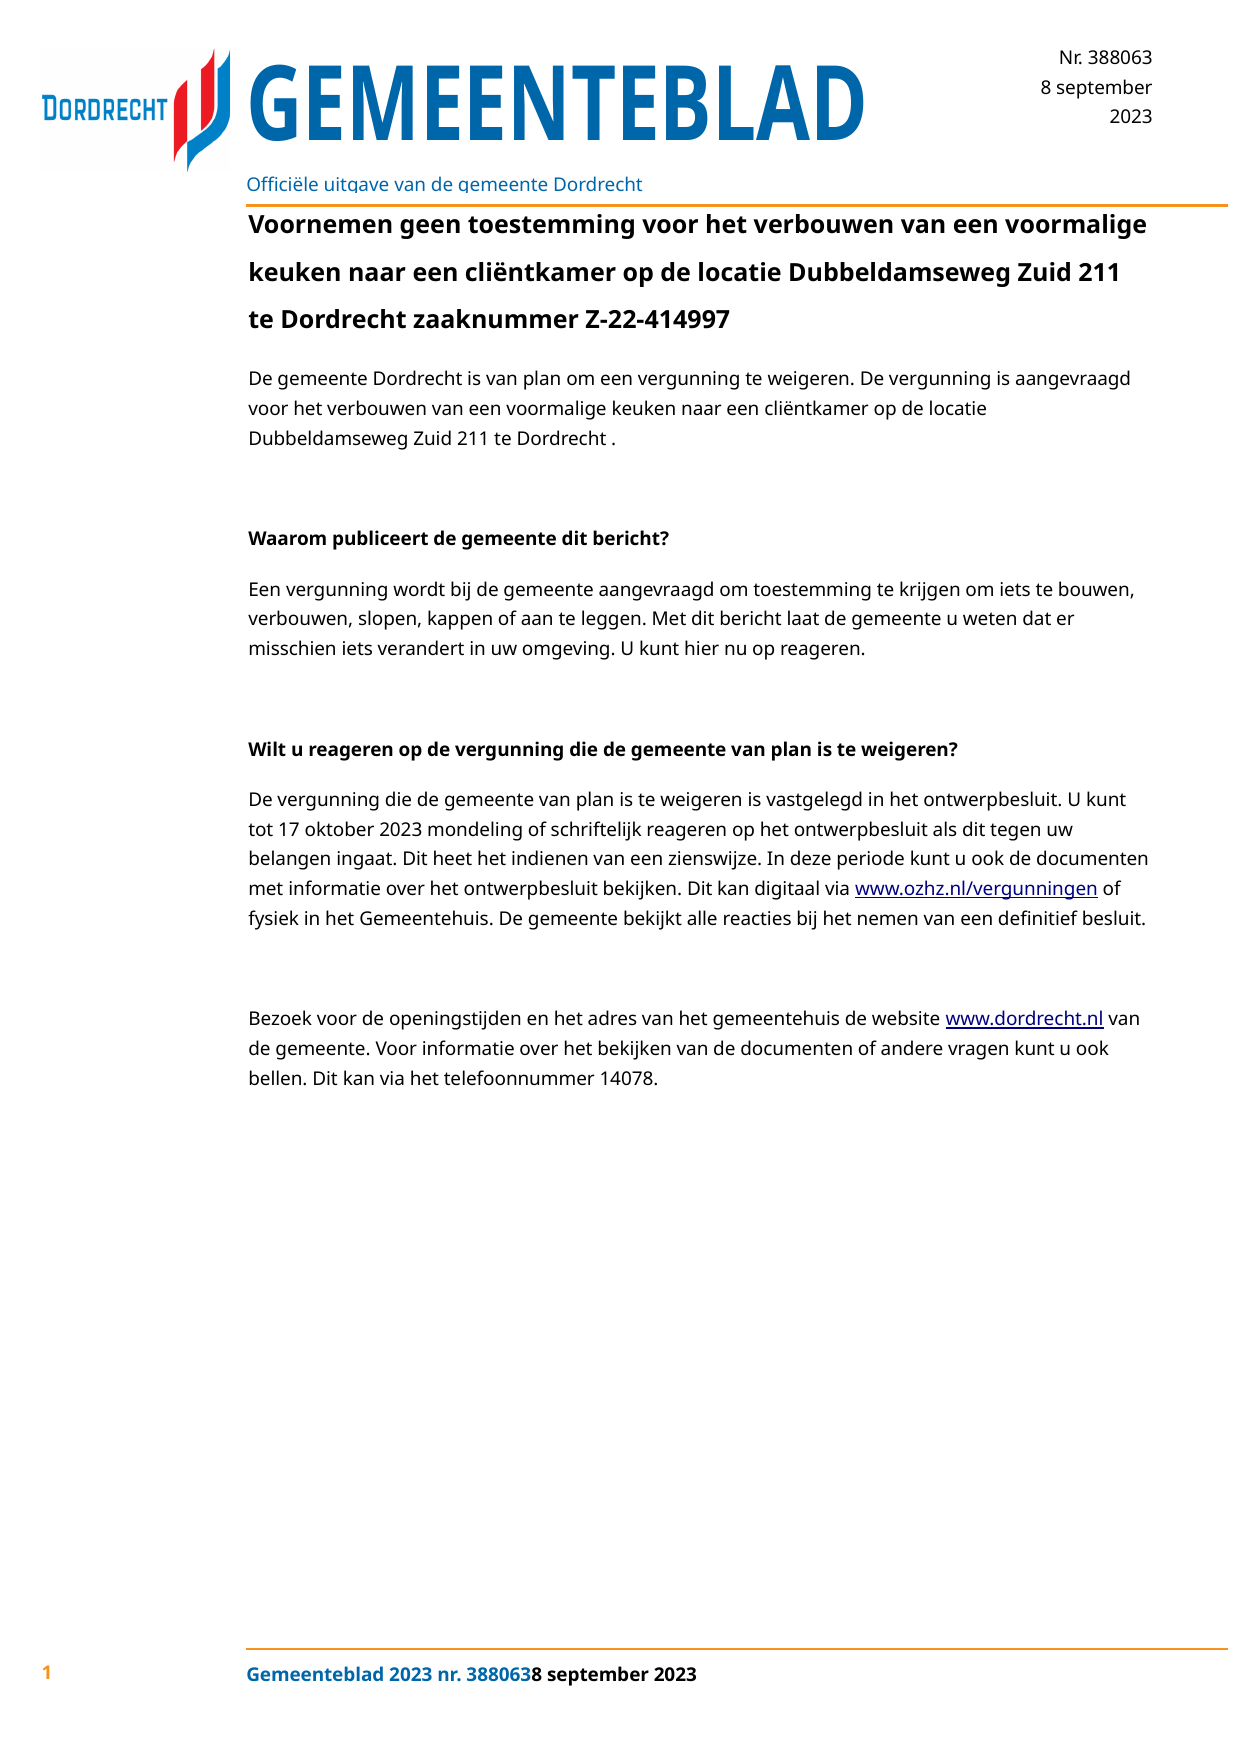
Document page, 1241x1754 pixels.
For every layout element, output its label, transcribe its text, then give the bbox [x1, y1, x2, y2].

text De vergunning die de gemeente van plan is te weigeren is vastgelegd in het ontwerpbesluit. U kunt tot 17 oktober 2023 mondeling of schriftelijk reageren op het ontwerpbesluit als dit tegen uw belangen ingaat. Dit heet het indienen van een zienswijze. In deze periode kunt u ook de documenten met informatie over het ontwerpbesluit bekijken. Dit kan digitaal via www.ozhz.nl/vergunningen of fysiek in het Gemeentehuis. De gemeente bekijkt alle reacties bij het nemen van een definitief besluit. [248, 786, 1152, 930]
text Een vergunning wordt bij de gemeente aangevraagd om toestemming te krijgen om iets te bouwen, verbouwen, slopen, kappen of aan te leggen. Met dit bericht laat de gemeente u weten dat er misschien iets verandert in uw omgeving. U kunt hier nu op reageren. [248, 576, 1152, 661]
text Bezoek voor de openingstijden en het adres van het gemeentehuis de website www.dordrecht.nl van de gemeente. Voor informatie over het bekijken van de documenten of andere vragen kunt u ook bellen. Dit kan via het telefoonnummer 14078. [248, 1006, 1152, 1090]
text Voornemen geen toestemming voor het verbouwen van een voormalige keuken naar een cliëntkamer op de locatie Dubbeldamseweg Zuid 211 te Dordrecht zaaknummer Z-22-414997 [248, 207, 1152, 336]
text Wilt u reageren op de vergunning die de gemeente van plan is te weigeren? [248, 736, 1152, 762]
text Waarom publiceert de gemeente dit bericht? [248, 526, 1152, 551]
picture [41, 47, 231, 172]
text De gemeente Dordrecht is van plan om een vergunning te weigeren. De vergunning is aangevraagd voor het verbouwen van een voormalige keuken naar een cliëntkamer op de locatie Dubbeldamseweg Zuid 211 te Dordrecht . [248, 366, 1152, 450]
